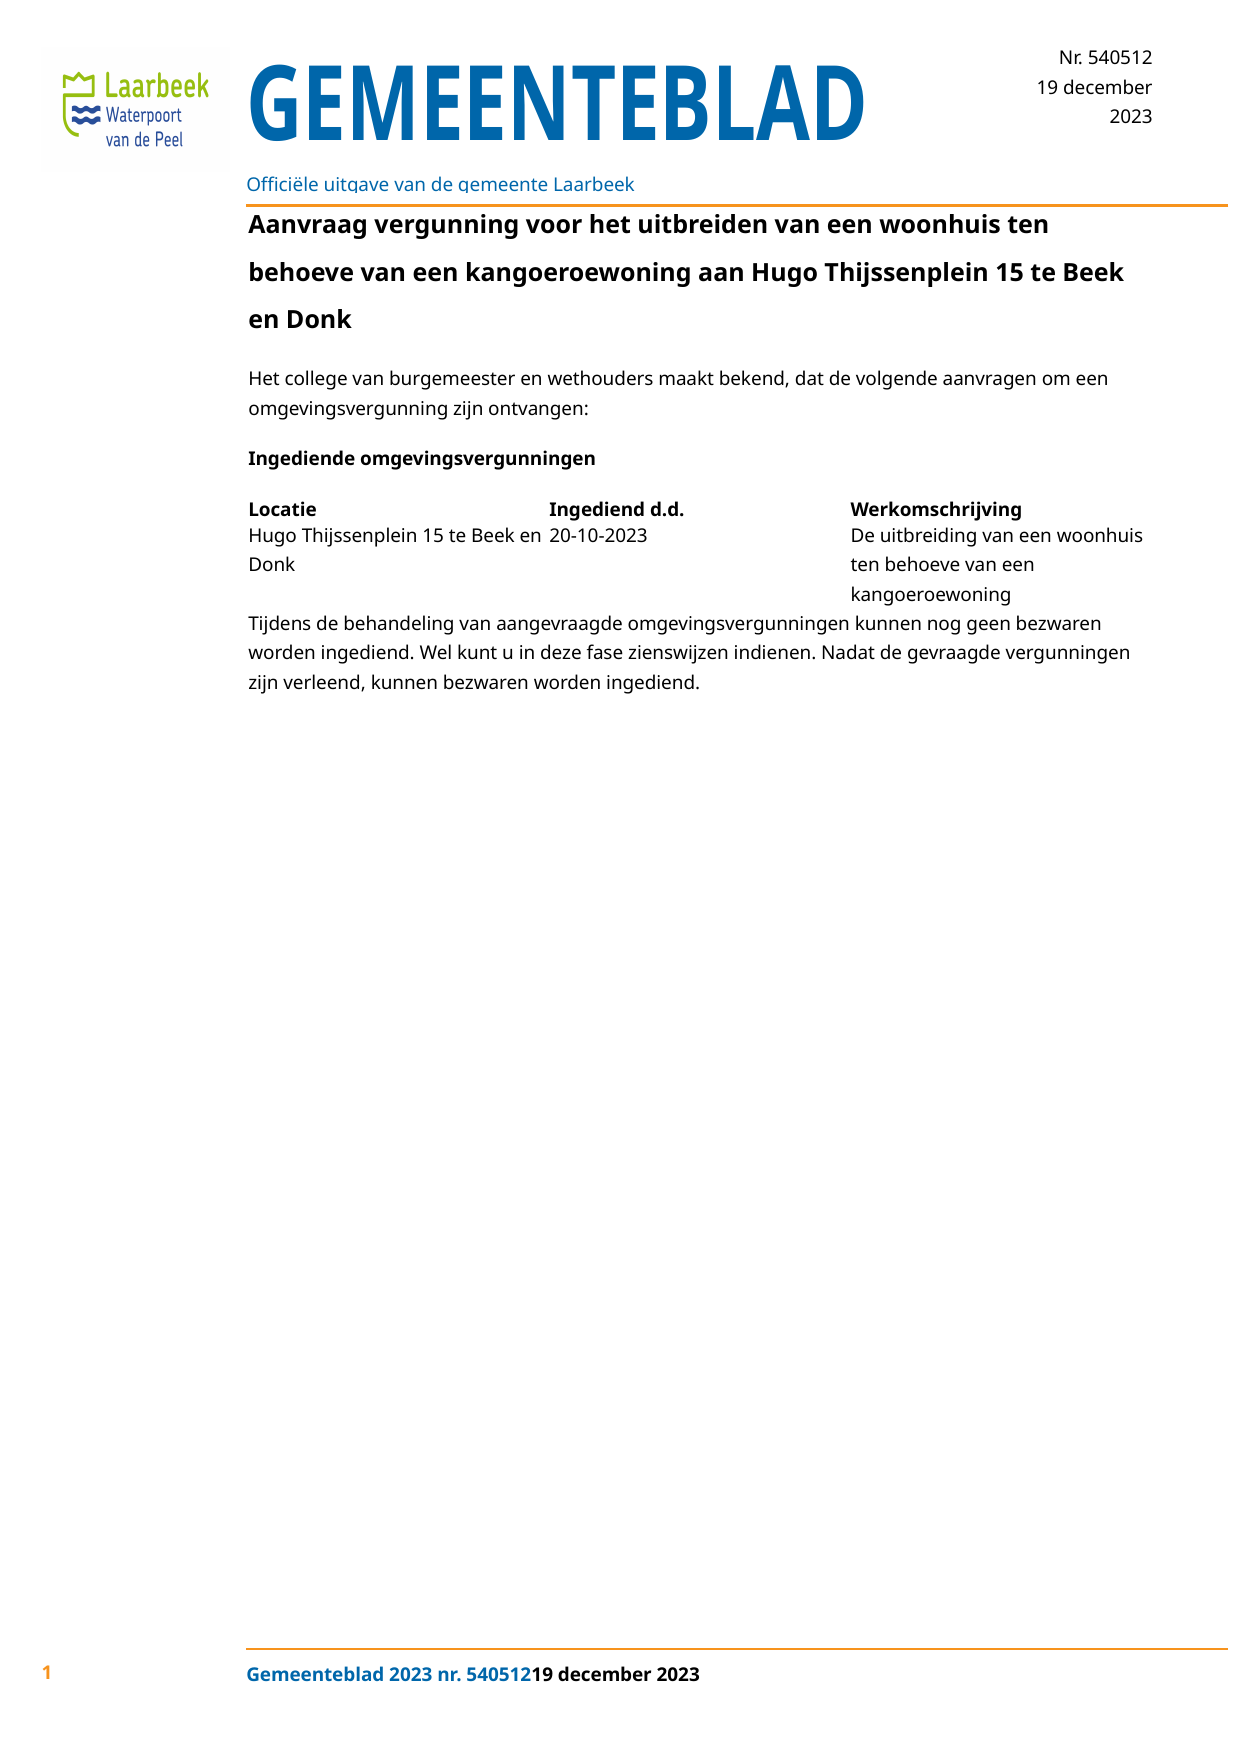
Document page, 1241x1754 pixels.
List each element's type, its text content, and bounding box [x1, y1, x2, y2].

table_cell 20-10-2023 [549, 522, 850, 607]
table_header Werkomschrijving [850, 496, 1152, 522]
text Ingediende omgevingsvergunningen [248, 446, 1152, 471]
table_header Locatie [248, 496, 549, 522]
picture [41, 47, 231, 172]
table_header Ingediend d.d. [549, 496, 850, 522]
text Tijdens de behandeling van aangevraagde omgevingsvergunningen kunnen nog geen bezwaren worden ingediend. Wel kunt u in deze fase zienswijzen indienen. Nadat de gevraagde vergunningen zijn verleend, kunnen bezwaren worden ingediend. [248, 610, 1152, 695]
table_cell De uitbreiding van een woonhuis ten behoeve van een kangoeroewoning [850, 522, 1152, 607]
table_cell Hugo Thijssenplein 15 te Beek en Donk [248, 522, 549, 607]
text Aanvraag vergunning voor het uitbreiden van een woonhuis ten behoeve van een kangoeroewoning aan Hugo Thijssenplein 15 te Beek en Donk [248, 207, 1152, 336]
text Het college van burgemeester en wethouders maakt bekend, dat de volgende aanvragen om een omgevingsvergunning zijn ontvangen: [248, 366, 1152, 421]
